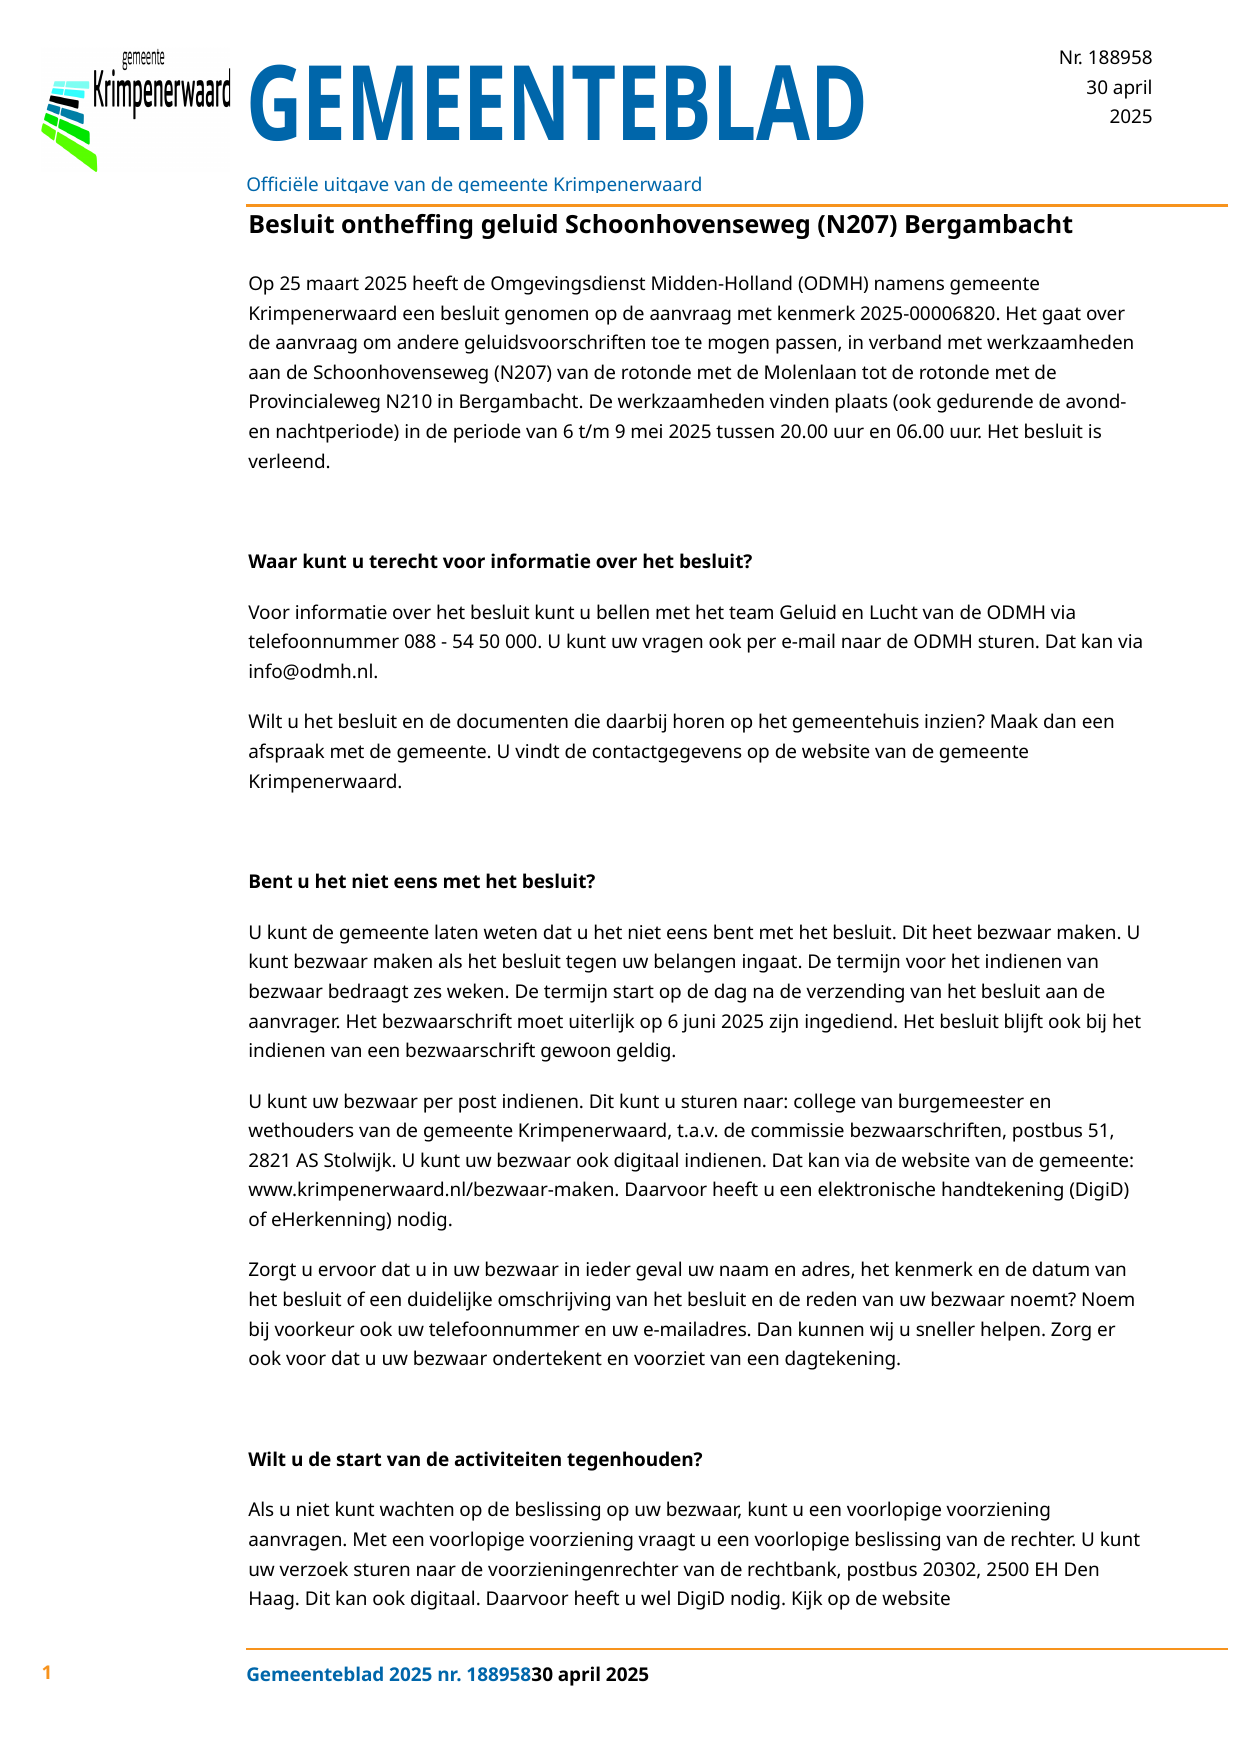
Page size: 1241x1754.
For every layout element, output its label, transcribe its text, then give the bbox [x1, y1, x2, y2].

text U kunt de gemeente laten weten dat u het niet eens bent met het besluit. Dit heet bezwaar maken. U kunt bezwaar maken als het besluit tegen uw belangen ingaat. De termijn voor het indienen van bezwaar bedraagt zes weken. De termijn start op de dag na de verzending van het besluit aan de aanvrager. Het bezwaarschrift moet uiterlijk op 6 juni 2025 zijn ingediend. Het besluit blijft ook bij het indienen van een bezwaarschrift gewoon geldig. [248, 919, 1152, 1063]
text Op 25 maart 2025 heeft de Omgevingsdienst Midden-Holland (ODMH) namens gemeente Krimpenerwaard een besluit genomen op de aanvraag met kenmerk 2025-00006820. Het gaat over de aanvraag om andere geluidsvoorschriften toe te mogen passen, in verband met werkzaamheden aan de Schoonhovenseweg (N207) van de rotonde met de Molenlaan tot de rotonde met de Provincialeweg N210 in Bergambacht. De werkzaamheden vinden plaats (ook gedurende de avond- en nachtperiode) in de periode van 6 t/m 9 mei 2025 tussen 20.00 uur en 06.00 uur. Het besluit is verleend. [248, 270, 1152, 473]
text U kunt uw bezwaar per post indienen. Dit kunt u sturen naar: college van burgemeester en wethouders van de gemeente Krimpenerwaard, t.a.v. de commissie bezwaarschriften, postbus 51, 2821 AS Stolwijk. U kunt uw bezwaar ook digitaal indienen. Dat kan via de website van de gemeente: www.krimpenerwaard.nl/bezwaar-maken. Daarvoor heeft u een elektronische handtekening (DigiD) of eHerkenning) nodig. [248, 1088, 1152, 1232]
text Wilt u het besluit en de documenten die daarbij horen op het gemeentehuis inzien? Maak dan een afspraak met de gemeente. U vindt de contactgegevens op de website van de gemeente Krimpenerwaard. [248, 709, 1152, 793]
text Besluit ontheffing geluid Schoonhovenseweg (N207) Bergambacht [248, 207, 1152, 241]
text Wilt u de start van de activiteiten tegenhouden? [248, 1446, 1152, 1472]
text Bent u het niet eens met het besluit? [248, 869, 1152, 894]
text Voor informatie over het besluit kunt u bellen met het team Geluid en Lucht van de ODMH via telefoonnummer 088 - 54 50 000. U kunt uw vragen ook per e-mail naar de ODMH sturen. Dat kan via info@odmh.nl. [248, 599, 1152, 684]
text Waar kunt u terecht voor informatie over het besluit? [248, 549, 1152, 574]
picture [41, 47, 231, 172]
text Zorgt u ervoor dat u in uw bezwaar in ieder geval uw naam en adres, het kenmerk en de datum van het besluit of een duidelijke omschrijving van het besluit en de reden van uw bezwaar noemt? Noem bij voorkeur ook uw telefoonnummer en uw e-mailadres. Dan kunnen wij u sneller helpen. Zorg er ook voor dat u uw bezwaar ondertekent en voorziet van een dagtekening. [248, 1257, 1152, 1371]
text Als u niet kunt wachten op de beslissing op uw bezwaar, kunt u een voorlopige voorziening aanvragen. Met een voorlopige voorziening vraagt u een voorlopige beslissing van de rechter. U kunt uw verzoek sturen naar de voorzieningenrechter van de rechtbank, postbus 20302, 2500 EH Den Haag. Dit kan ook digitaal. Daarvoor heeft u wel DigiD nodig. Kijk op de website [248, 1497, 1152, 1611]
